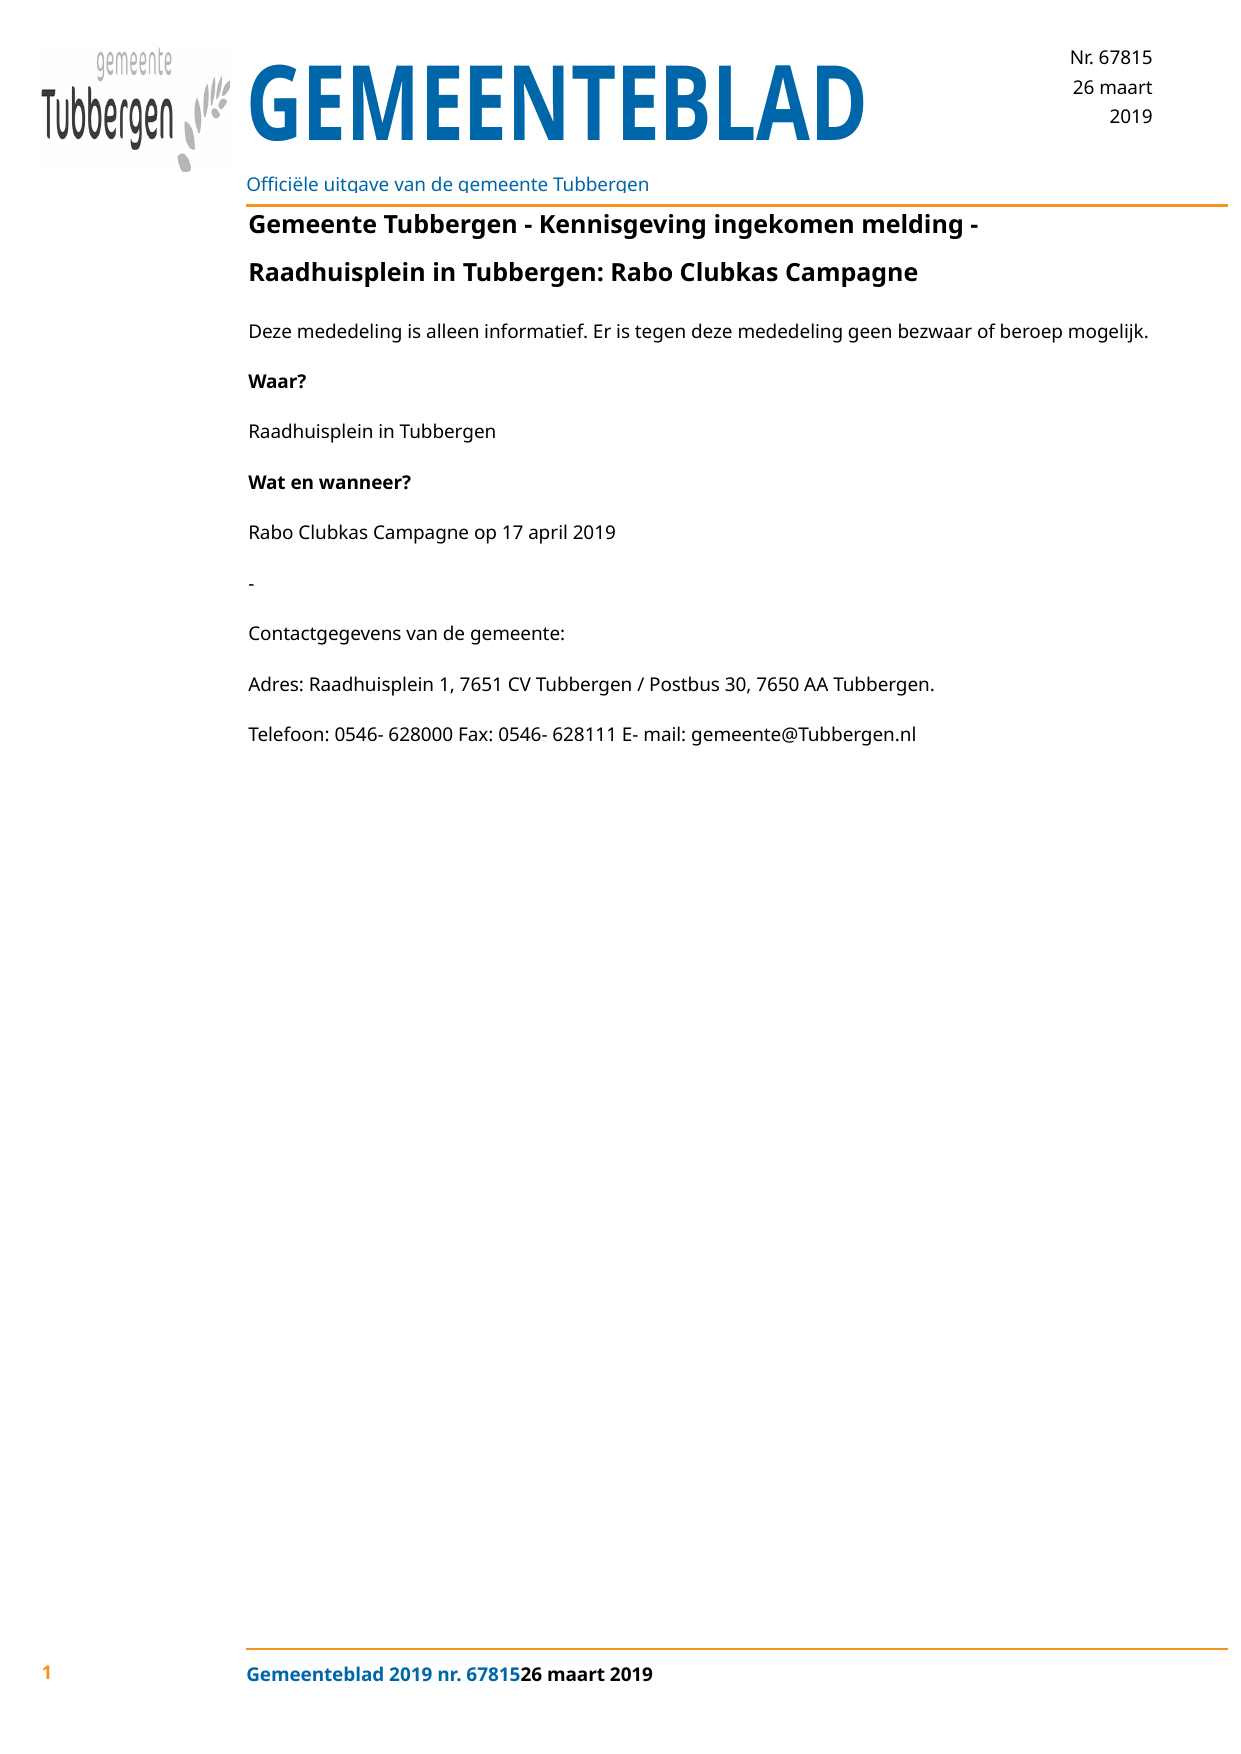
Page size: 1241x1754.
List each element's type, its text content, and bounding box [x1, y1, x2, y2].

text Gemeente Tubbergen - Kennisgeving ingekomen melding - Raadhuisplein in Tubbergen: Rabo Clubkas Campagne [248, 207, 1152, 288]
text - [248, 570, 1152, 596]
text Rabo Clubkas Campagne op 17 april 2019 [248, 519, 1152, 545]
text Telefoon: 0546- 628000 Fax: 0546- 628111 E- mail: gemeente@Tubbergen.nl [248, 721, 1152, 747]
text Deze mededeling is alleen informatief. Er is tegen deze mededeling geen bezwaar of beroep mogelijk. [248, 318, 1152, 344]
text Adres: Raadhuisplein 1, 7651 CV Tubbergen / Postbus 30, 7650 AA Tubbergen. [248, 671, 1152, 697]
text Wat en wanneer? [248, 469, 1152, 495]
picture [41, 47, 231, 172]
text Waar? [248, 368, 1152, 394]
text Contactgegevens van de gemeente: [248, 620, 1152, 646]
text Raadhuisplein in Tubbergen [248, 419, 1152, 444]
